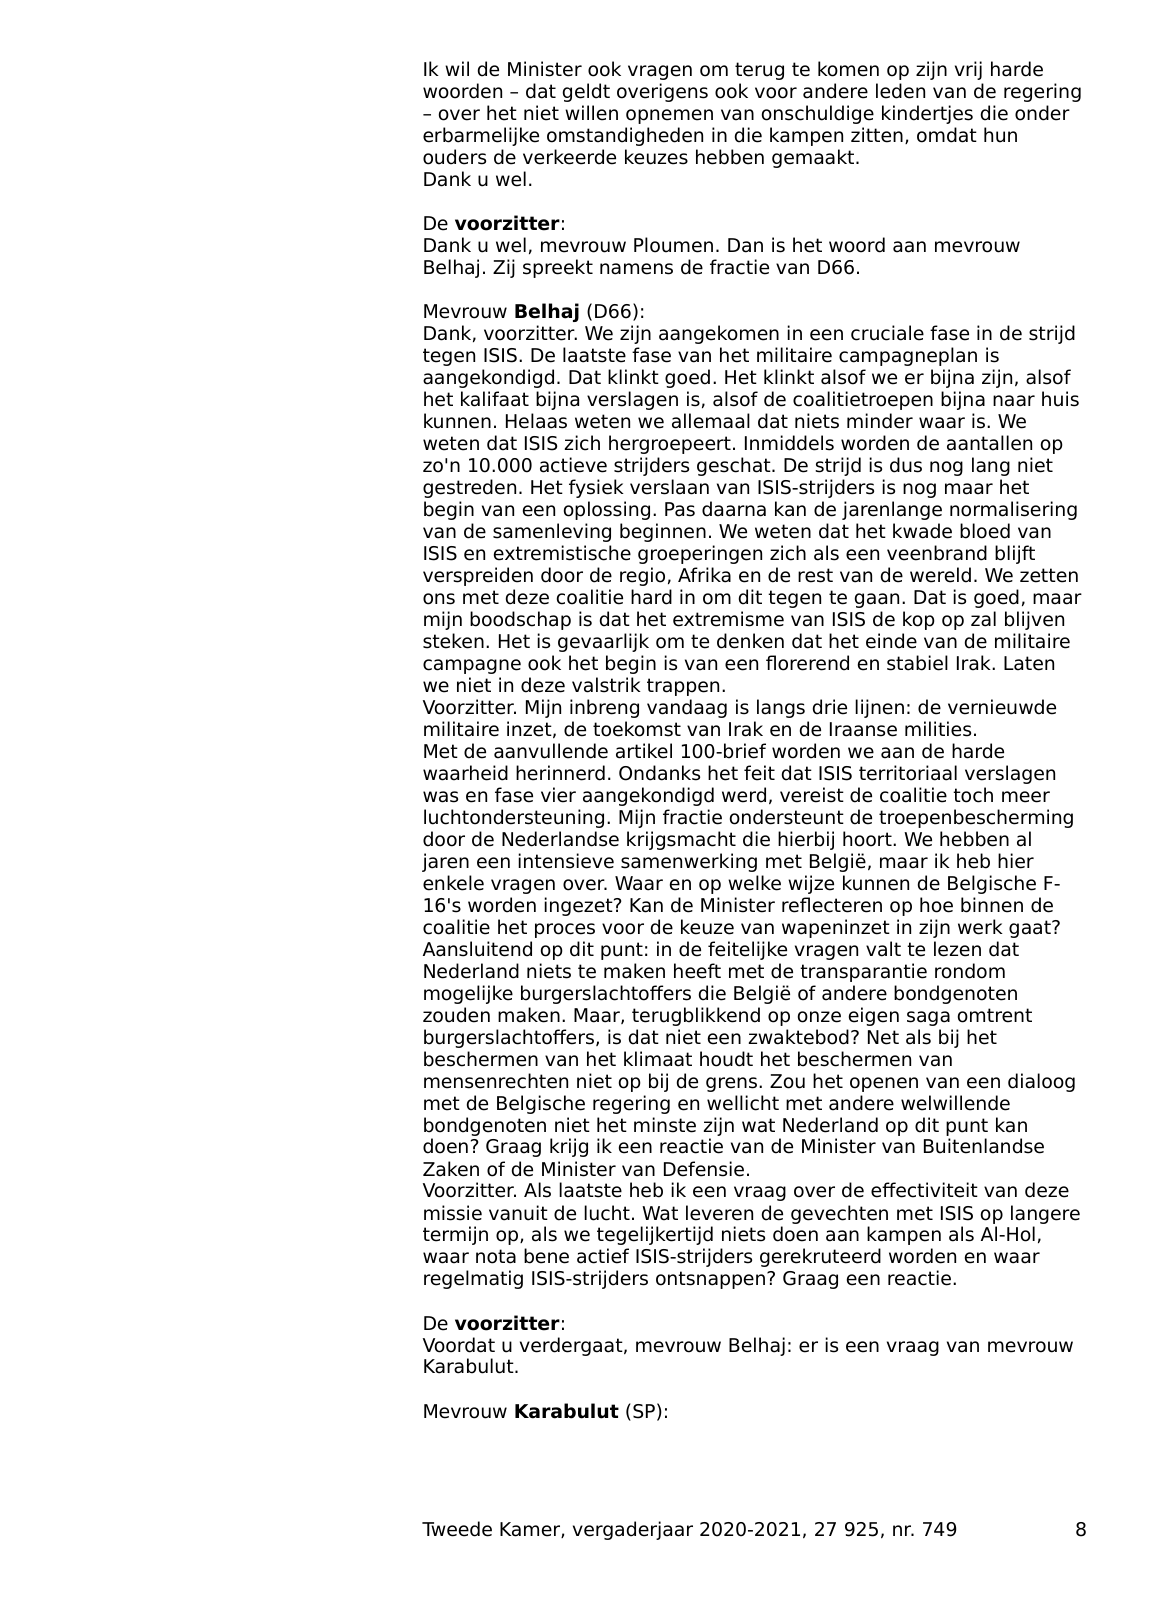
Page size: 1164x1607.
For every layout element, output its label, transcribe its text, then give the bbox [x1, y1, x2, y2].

text Dank u wel. [422, 169, 1087, 191]
text Voordat u verdergaat, mevrouw Belhaj: er is een vraag van mevrouw Karabulut. [422, 1334, 1087, 1378]
text De voorzitter: [422, 213, 1087, 235]
text Dank u wel, mevrouw Ploumen. Dan is het woord aan mevrouw Belhaj. Zij spreekt namens de fractie van D66. [422, 235, 1087, 279]
text Voorzitter. Mijn inbreng vandaag is langs drie lijnen: de vernieuwde militaire inzet, de toekomst van Irak en de Iraanse milities. [422, 697, 1087, 741]
text Mevrouw Karabulut (SP): [422, 1401, 1087, 1423]
text De voorzitter: [422, 1312, 1087, 1334]
text Voorzitter. Als laatste heb ik een vraag over de effectiviteit van deze missie vanuit de lucht. Wat leveren de gevechten met ISIS op langere termijn op, als we tegelijkertijd niets doen aan kampen als Al-Hol, waar nota bene actief ISIS-strijders gerekruteerd worden en waar regelmatig ISIS-strijders ontsnappen? Graag een reactie. [422, 1180, 1087, 1290]
text Dank, voorzitter. We zijn aangekomen in een cruciale fase in de strijd tegen ISIS. De laatste fase van het militaire campagneplan is aangekondigd. Dat klinkt goed. Het klinkt alsof we er bijna zijn, alsof het kalifaat bijna verslagen is, alsof de coalitietroepen bijna naar huis kunnen. Helaas weten we allemaal dat niets minder waar is. We weten dat ISIS zich hergroepeert. Inmiddels worden de aantallen op zo'n 10.000 actieve strijders geschat. De strijd is dus nog lang niet gestreden. Het fysiek verslaan van ISIS-strijders is nog maar het begin van een oplossing. Pas daarna kan de jarenlange normalisering van de samenleving beginnen. We weten dat het kwade bloed van ISIS en extremistische groeperingen zich als een veenbrand blijft verspreiden door de regio, Afrika en de rest van de wereld. We zetten ons met deze coalitie hard in om dit tegen te gaan. Dat is goed, maar mijn boodschap is dat het extremisme van ISIS de kop op zal blijven steken. Het is gevaarlijk om te denken dat het einde van de militaire campagne ook het begin is van een florerend en stabiel Irak. Laten we niet in deze valstrik trappen. [422, 323, 1087, 697]
text Met de aanvullende artikel 100-brief worden we aan de harde waarheid herinnerd. Ondanks het feit dat ISIS territoriaal verslagen was en fase vier aangekondigd werd, vereist de coalitie toch meer luchtondersteuning. Mijn fractie ondersteunt de troepenbescherming door de Nederlandse krijgsmacht die hierbij hoort. We hebben al jaren een intensieve samenwerking met België, maar ik heb hier enkele vragen over. Waar en op welke wijze kunnen de Belgische F-16's worden ingezet? Kan de Minister reflecteren op hoe binnen de coalitie het proces voor de keuze van wapeninzet in zijn werk gaat? [422, 741, 1087, 939]
text Ik wil de Minister ook vragen om terug te komen op zijn vrij harde woorden – dat geldt overigens ook voor andere leden van de regering – over het niet willen opnemen van onschuldige kindertjes die onder erbarmelijke omstandigheden in die kampen zitten, omdat hun ouders de verkeerde keuzes hebben gemaakt. [422, 59, 1087, 169]
text Mevrouw Belhaj (D66): [422, 301, 1087, 323]
text Aansluitend op dit punt: in de feitelijke vragen valt te lezen dat Nederland niets te maken heeft met de transparantie rondom mogelijke burgerslachtoffers die België of andere bondgenoten zouden maken. Maar, terugblikkend op onze eigen saga omtrent burgerslachtoffers, is dat niet een zwaktebod? Net als bij het beschermen van het klimaat houdt het beschermen van mensenrechten niet op bij de grens. Zou het openen van een dialoog met de Belgische regering en wellicht met andere welwillende bondgenoten niet het minste zijn wat Nederland op dit punt kan doen? Graag krijg ik een reactie van de Minister van Buitenlandse Zaken of de Minister van Defensie. [422, 939, 1087, 1180]
